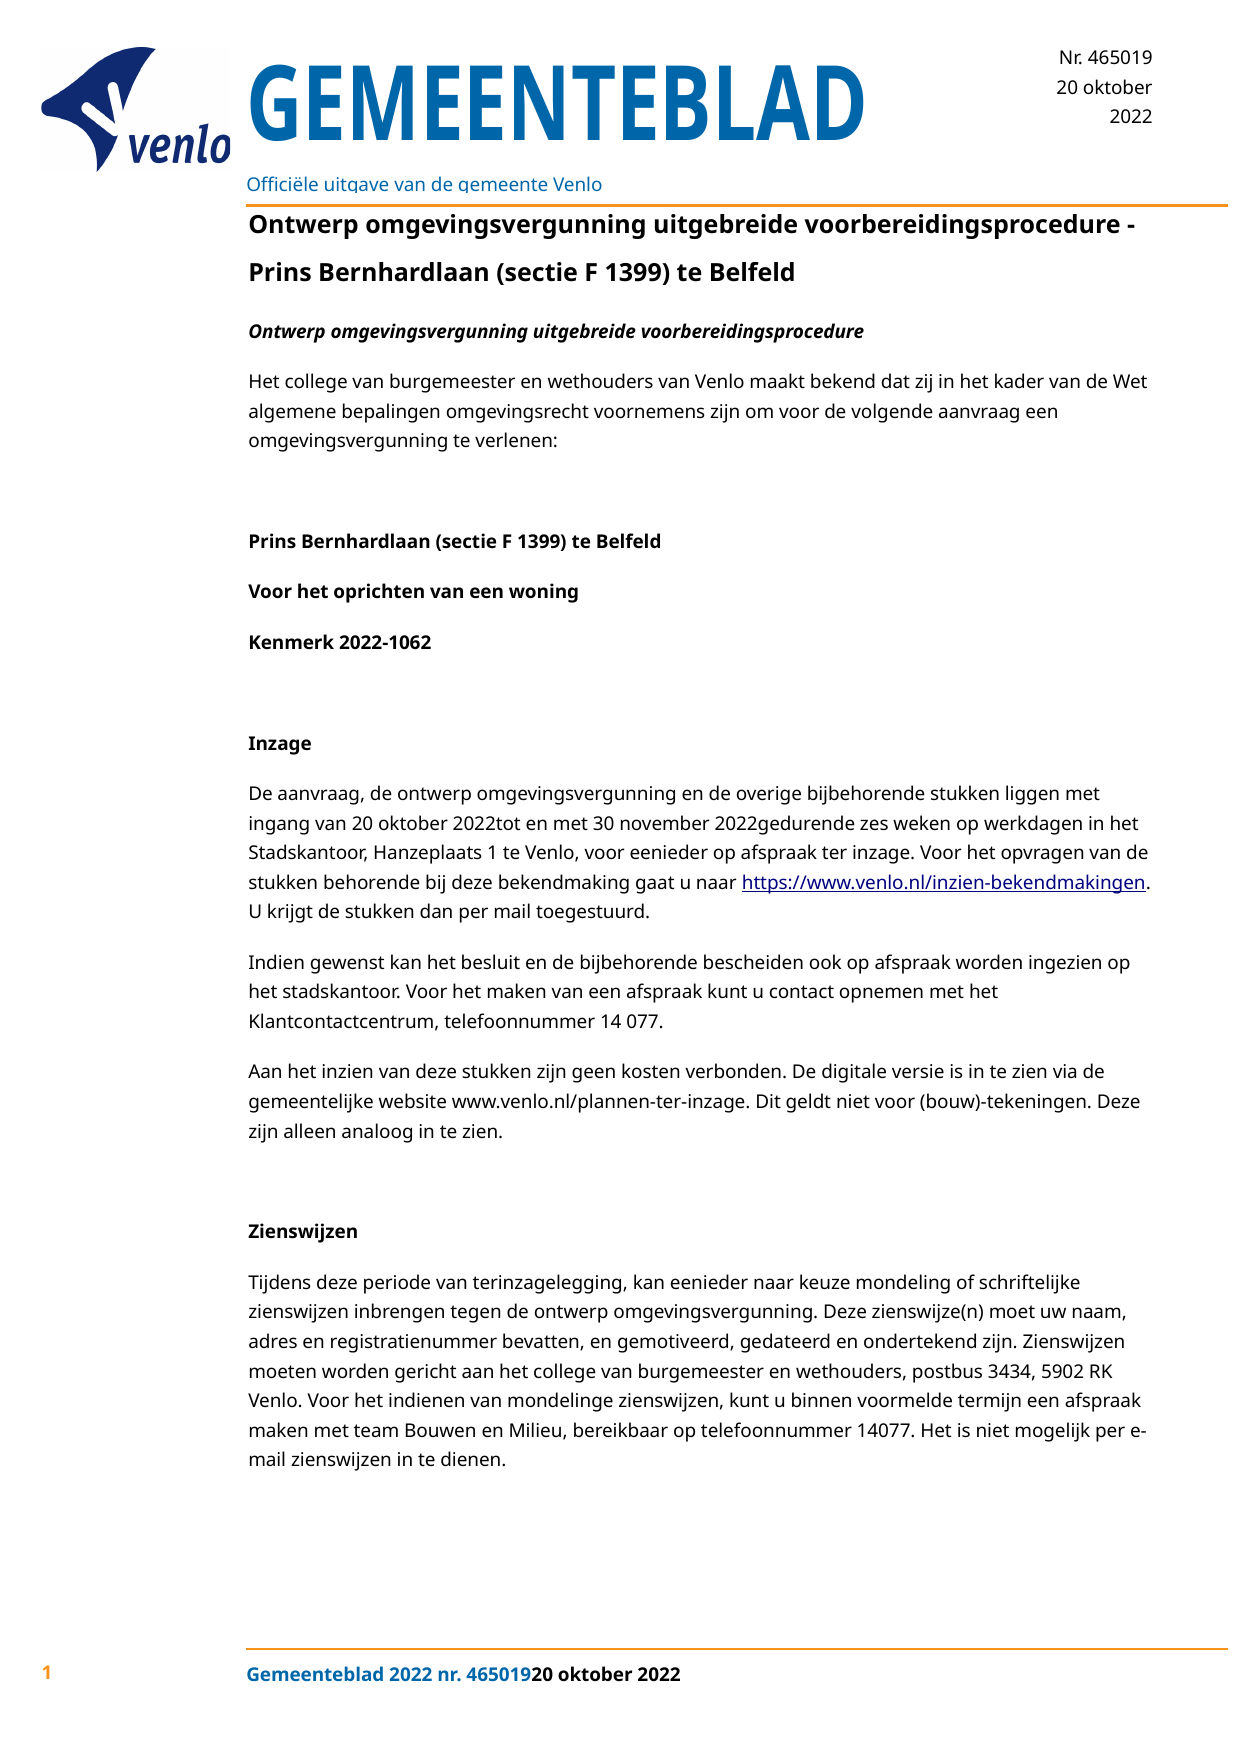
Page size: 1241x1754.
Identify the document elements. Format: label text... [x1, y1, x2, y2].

text De aanvraag, de ontwerp omgevingsvergunning en de overige bijbehorende stukken liggen met ingang van 20 oktober 2022tot en met 30 november 2022gedurende zes weken op werkdagen in het Stadskantoor, Hanzeplaats 1 te Venlo, voor eenieder op afspraak ter inzage. Voor het opvragen van de stukken behorende bij deze bekendmaking gaat u naar https://www.venlo.nl/inzien-bekendmakingen. U krijgt de stukken dan per mail toegestuurd. [248, 780, 1152, 924]
text Indien gewenst kan het besluit en de bijbehorende bescheiden ook op afspraak worden ingezien op het stadskantoor. Voor het maken van een afspraak kunt u contact opnemen met het Klantcontactcentrum, telefoonnummer 14 077. [248, 949, 1152, 1034]
text Ontwerp omgevingsvergunning uitgebreide voorbereidingsprocedure - Prins Bernhardlaan (sectie F 1399) te Belfeld [248, 207, 1152, 288]
text Kenmerk 2022-1062 [248, 629, 1152, 655]
text Tijdens deze periode van terinzagelegging, kan eenieder naar keuze mondeling of schriftelijke zienswijzen inbrengen tegen de ontwerp omgevingsvergunning. Deze zienswijze(n) moet uw naam, adres en registratienummer bevatten, en gemotiveerd, gedateerd en ondertekend zijn. Zienswijzen moeten worden gericht aan het college van burgemeester en wethouders, postbus 3434, 5902 RK Venlo. Voor het indienen van mondelinge zienswijzen, kunt u binnen voormelde termijn een afspraak maken met team Bouwen en Milieu, bereikbaar op telefoonnummer 14077. Het is niet mogelijk per e-mail zienswijzen in te dienen. [248, 1269, 1152, 1472]
text Aan het inzien van deze stukken zijn geen kosten verbonden. De digitale versie is in te zien via de gemeentelijke website www.venlo.nl/plannen-ter-inzage. Dit geldt niet voor (bouw)-tekeningen. Deze zijn alleen analoog in te zien. [248, 1059, 1152, 1144]
text Inzage [248, 730, 1152, 756]
text Prins Bernhardlaan (sectie F 1399) te Belfeld [248, 528, 1152, 554]
text Ontwerp omgevingsvergunning uitgebreide voorbereidingsprocedure [248, 318, 1152, 344]
text Zienswijzen [248, 1219, 1152, 1244]
text Voor het oprichten van een woning [248, 579, 1152, 604]
picture [41, 47, 231, 172]
text Het college van burgemeester en wethouders van Venlo maakt bekend dat zij in het kader van de Wet algemene bepalingen omgevingsrecht voornemens zijn om voor de volgende aanvraag een omgevingsvergunning te verlenen: [248, 368, 1152, 453]
